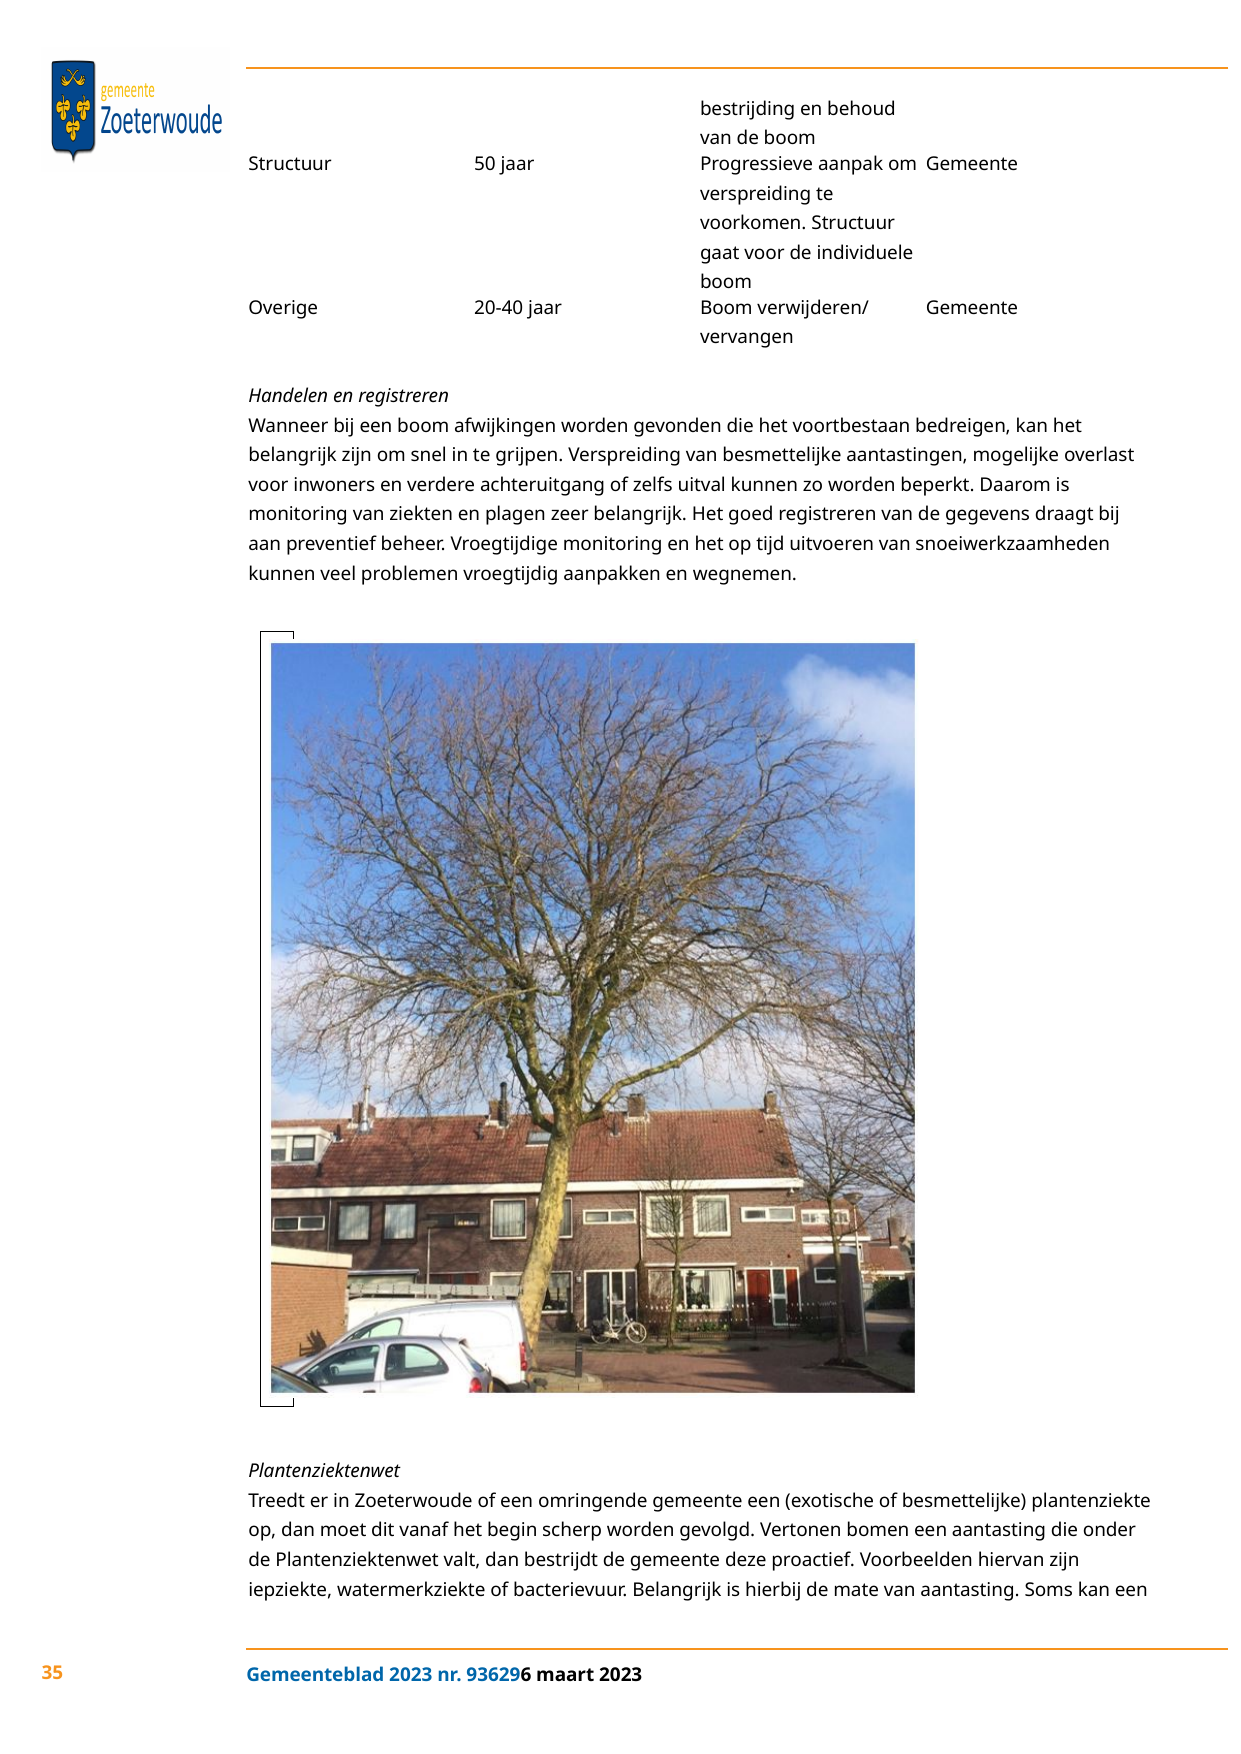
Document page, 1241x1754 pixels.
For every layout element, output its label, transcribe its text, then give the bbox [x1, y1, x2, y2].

table_cell 20-40 jaar [474, 294, 700, 349]
table_cell bestrijding en behoud van de boom [700, 95, 926, 150]
table_cell Gemeente [926, 150, 1152, 294]
table_cell Overige [248, 294, 474, 349]
table_cell Gemeente [926, 294, 1152, 349]
text Wanneer bij een boom afwijkingen worden gevonden die het voortbestaan bedreigen, kan het belangrijk zijn om snel in te grijpen. Verspreiding van besmettelijke aantastingen, mogelijke overlast voor inwoners en verdere achteruitgang of zelfs uitval kunnen zo worden beperkt. Daarom is monitoring van ziekten en plagen zeer belangrijk. Het goed registreren van de gegevens draagt bij aan preventief beheer. Vroegtijdige monitoring en het op tijd uitvoeren van snoeiwerkzaamheden kunnen veel problemen vroegtijdig aanpakken en wegnemen. [248, 412, 1152, 586]
table_cell [248, 95, 474, 150]
table_cell 50 jaar [474, 150, 700, 294]
picture [41, 47, 231, 172]
table_cell Boom verwijderen/ vervangen [700, 294, 926, 349]
table_cell [926, 95, 1152, 150]
text Treedt er in Zoeterwoude of een omringende gemeente een (exotische of besmettelijke) plantenziekte op, dan moet dit vanaf het begin scherp worden gevolgd. Vertonen bomen een aantasting die onder de Plantenziektenwet valt, dan bestrijdt de gemeente deze proactief. Voorbeelden hiervan zijn iepziekte, watermerkziekte of bacterievuur. Belangrijk is hierbij de mate van aantasting. Soms kan een [248, 1487, 1152, 1601]
table_cell [474, 95, 700, 150]
picture [268, 639, 919, 1398]
text Handelen en registreren [248, 382, 1152, 408]
table_cell Structuur [248, 150, 474, 294]
text Plantenziektenwet [248, 1457, 1152, 1483]
table_cell Progressieve aanpak om verspreiding te voorkomen. Structuur gaat voor de individuele boom [700, 150, 926, 294]
